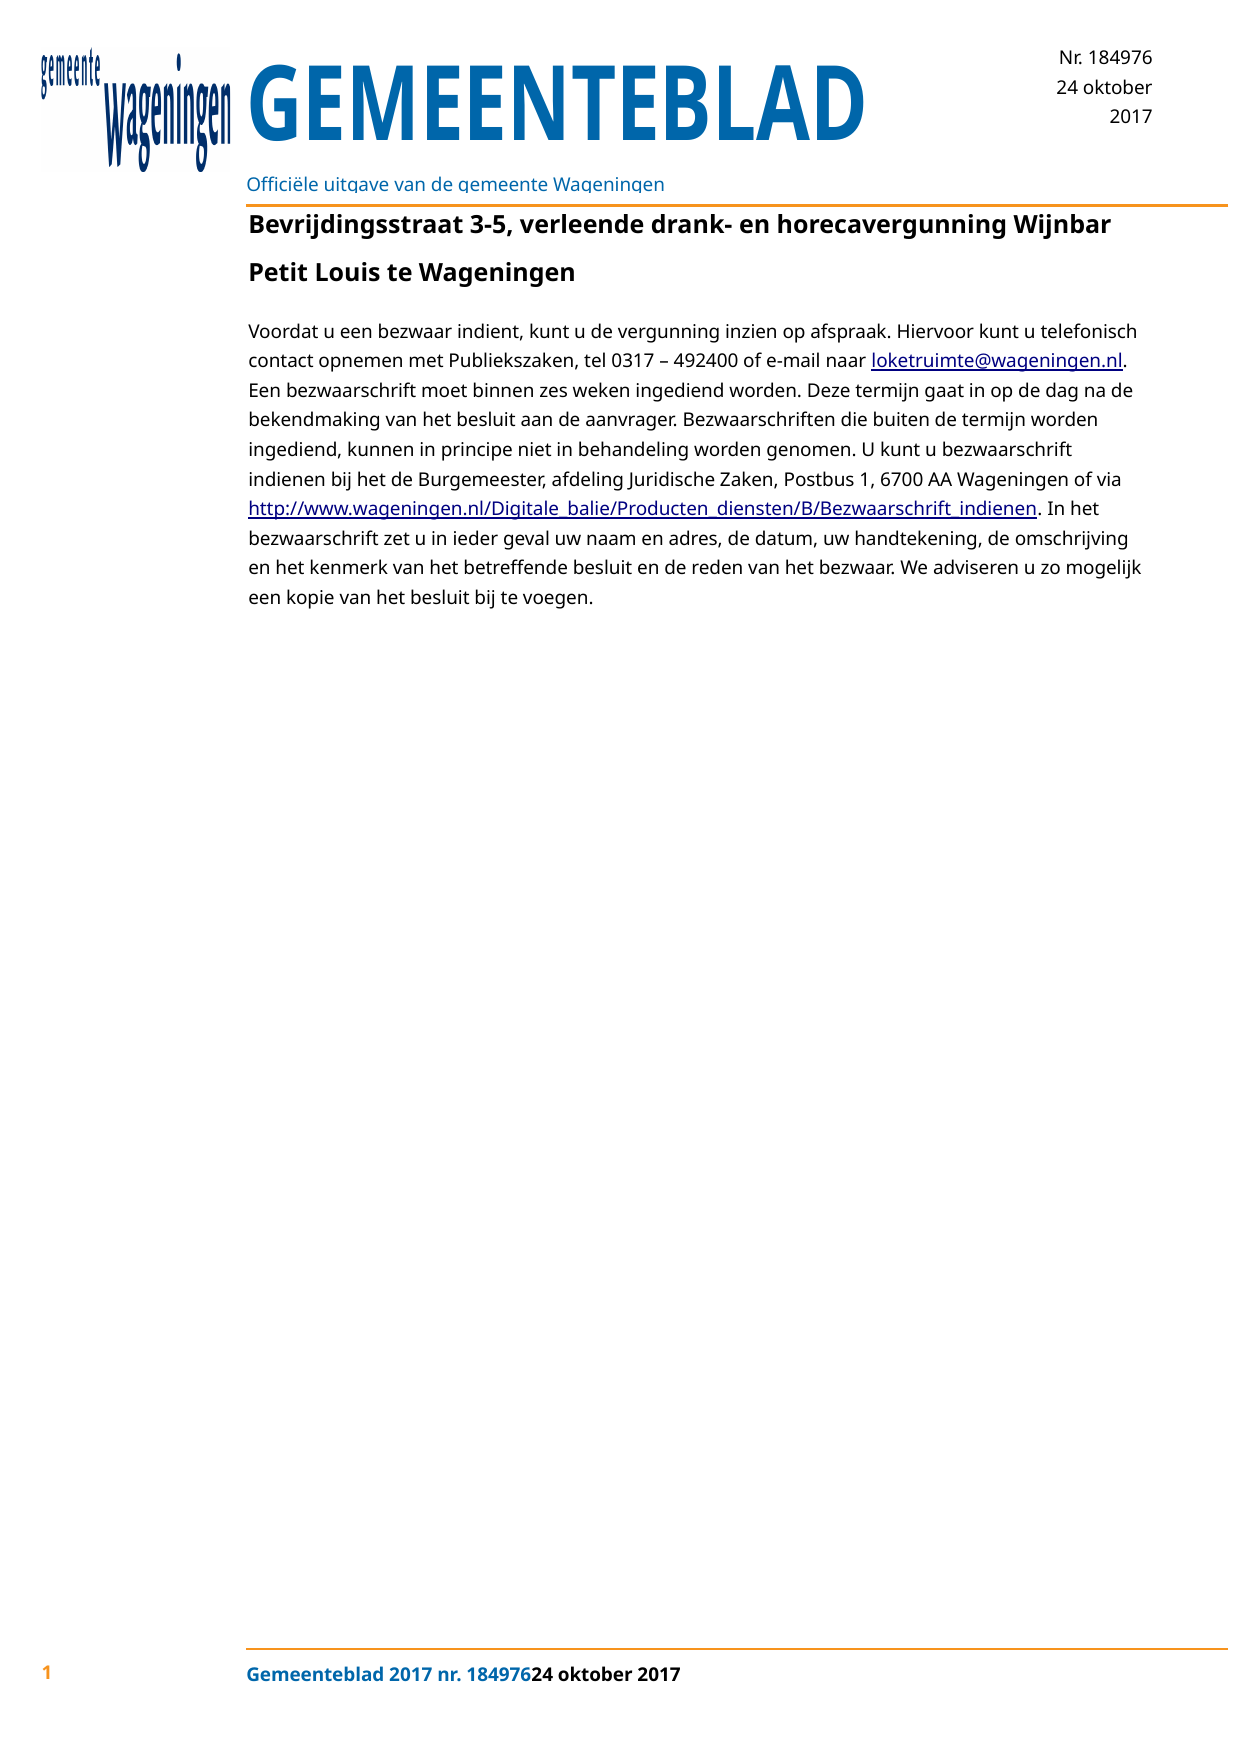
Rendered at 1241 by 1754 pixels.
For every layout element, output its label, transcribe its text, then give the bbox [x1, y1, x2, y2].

picture [41, 47, 231, 172]
text Bevrijdingsstraat 3-5, verleende drank- en horecavergunning Wijnbar Petit Louis te Wageningen [248, 207, 1152, 288]
text Voordat u een bezwaar indient, kunt u de vergunning inzien op afspraak. Hiervoor kunt u telefonisch contact opnemen met Publiekszaken, tel 0317 – 492400 of e-mail naar loketruimte@wageningen.nl. Een bezwaarschrift moet binnen zes weken ingediend worden. Deze termijn gaat in op de dag na de bekendmaking van het besluit aan de aanvrager. Bezwaarschriften die buiten de termijn worden ingediend, kunnen in principe niet in behandeling worden genomen. U kunt u bezwaarschrift indienen bij het de Burgemeester, afdeling Juridische Zaken, Postbus 1, 6700 AA Wageningen of via http://www.wageningen.nl/Digitale_balie/Producten_diensten/B/Bezwaarschrift_indienen. In het bezwaarschrift zet u in ieder geval uw naam en adres, de datum, uw handtekening, de omschrijving en het kenmerk van het betreffende besluit en de reden van het bezwaar. We adviseren u zo mogelijk een kopie van het besluit bij te voegen. [248, 318, 1152, 610]
